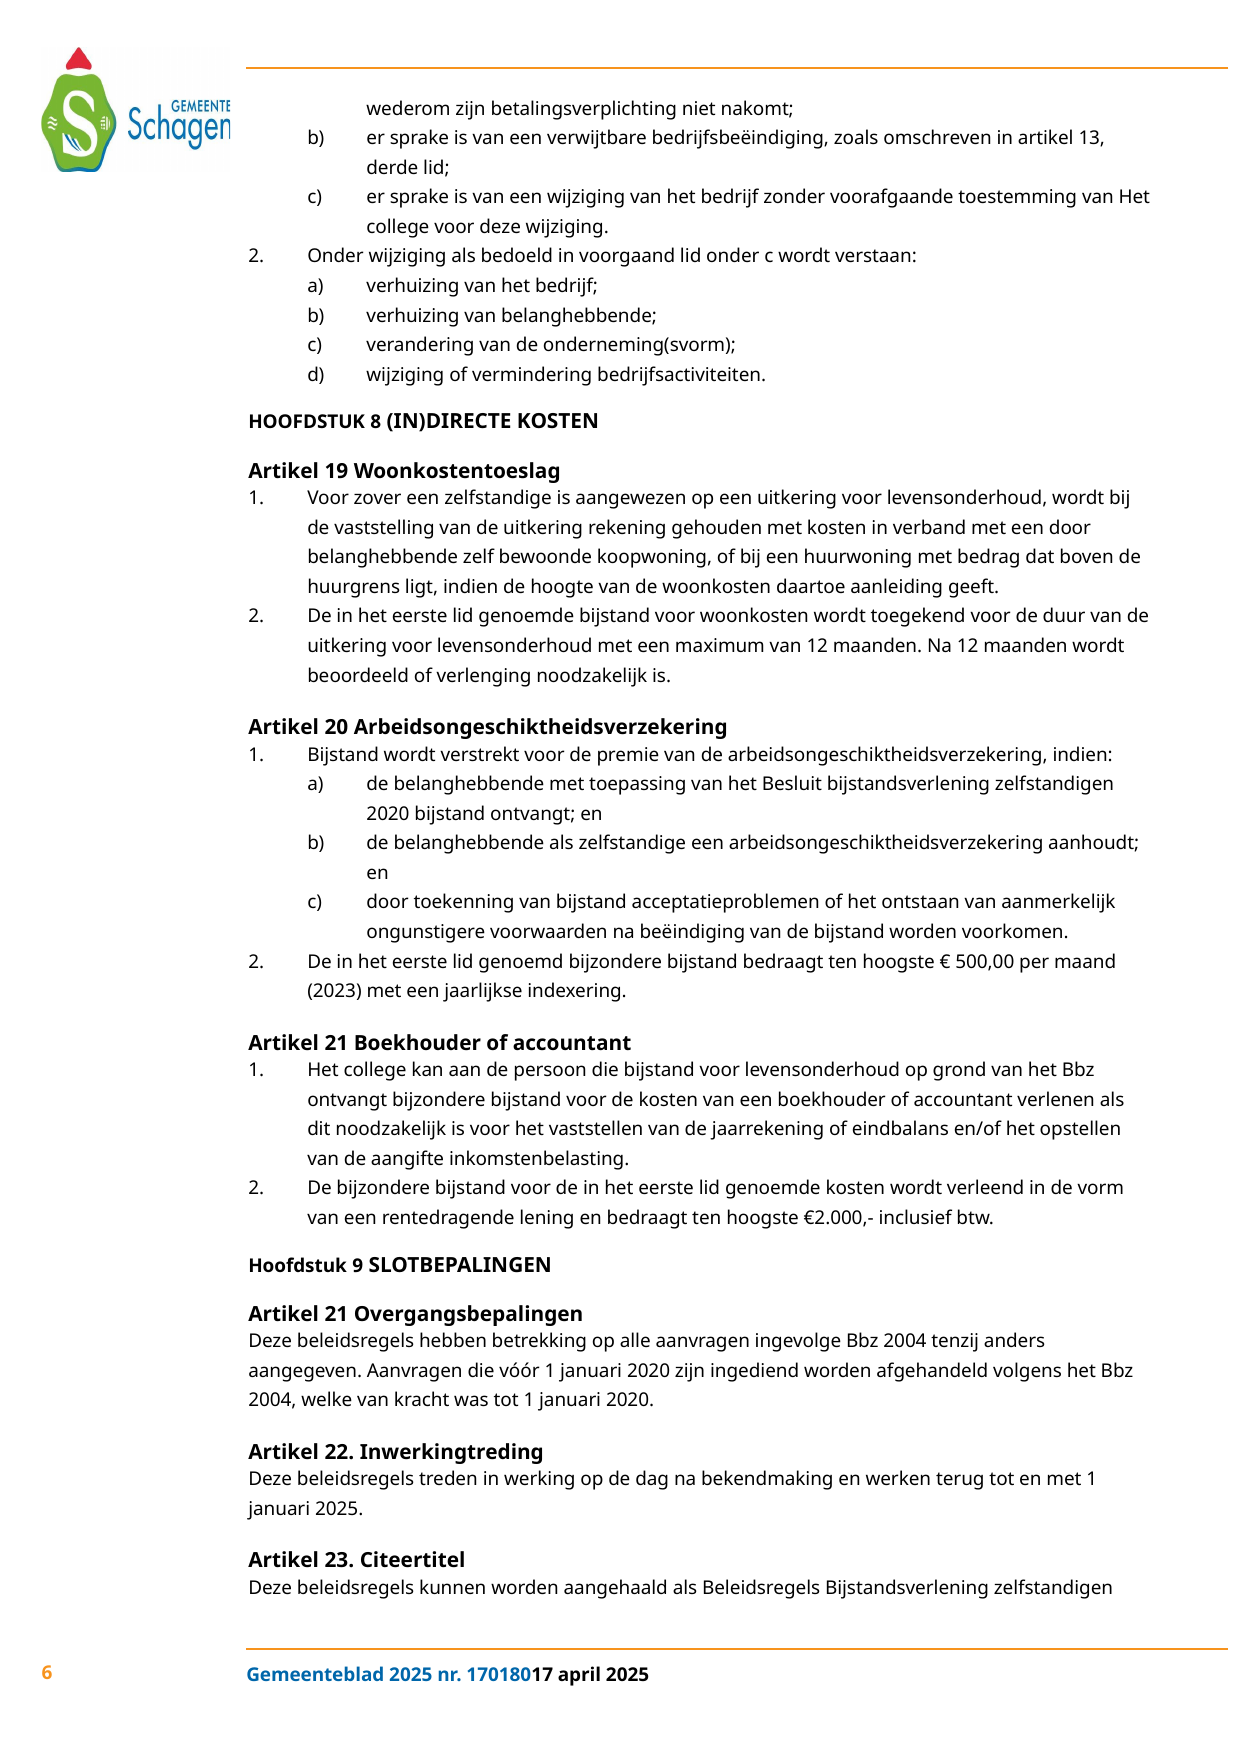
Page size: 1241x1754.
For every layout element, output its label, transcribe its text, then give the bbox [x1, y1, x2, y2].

text Deze beleidsregels hebben betrekking op alle aanvragen ingevolge Bbz 2004 tenzij anders aangegeven. Aanvragen die vóór 1 januari 2020 zijn ingediend worden afgehandeld volgens het Bbz 2004, welke van kracht was tot 1 januari 2020. [248, 1327, 1152, 1412]
list wederom zijn betalingsverplichting niet nakomt; [307, 95, 1152, 121]
list verandering van de onderneming(svorm); [307, 331, 1152, 357]
list verhuizing van belanghebbende; [307, 302, 1152, 328]
list verhuizing van het bedrijf; [307, 272, 1152, 298]
picture [41, 47, 231, 172]
list de belanghebbende met toepassing van het Besluit bijstandsverlening zelfstandigen 2020 bijstand ontvangt; en [307, 770, 1152, 826]
list De bijzondere bijstand voor de in het eerste lid genoemde kosten wordt verleend in de vorm van een rentedragende lening en bedraagt ten hoogste €2.000,- inclusief btw. [248, 1174, 1152, 1230]
list Het college kan aan de persoon die bijstand voor levensonderhoud op grond van het Bbz ontvangt bijzondere bijstand voor de kosten van een boekhouder of accountant verlenen als dit noodzakelijk is voor het vaststellen van de jaarrekening of eindbalans en/of het opstellen van de aangifte inkomstenbelasting. [248, 1056, 1152, 1171]
list De in het eerste lid genoemd bijzondere bijstand bedraagt ten hoogste € 500,00 per maand (2023) met een jaarlijkse indexering. [248, 948, 1152, 1003]
list Voor zover een zelfstandige is aangewezen op een uitkering voor levensonderhoud, wordt bij de vaststelling van de uitkering rekening gehouden met kosten in verband met een door belanghebbende zelf bewoonde koopwoning, of bij een huurwoning met bedrag dat boven de huurgrens ligt, indien de hoogte van de woonkosten daartoe aanleiding geeft. [248, 484, 1152, 599]
text Artikel 21 Overgangsbepalingen [248, 1299, 1152, 1327]
list wijziging of vermindering bedrijfsactiviteiten. [307, 361, 1152, 387]
text Hoofdstuk 9 SLOTBEPALINGEN [248, 1250, 1152, 1278]
text Artikel 19 Woonkostentoeslag [248, 456, 1152, 484]
text HOOFDSTUK 8 (IN)DIRECTE KOSTEN [248, 407, 1152, 435]
text Artikel 20 Arbeidsongeschiktheidsverzekering [248, 712, 1152, 741]
list Onder wijziging als bedoeld in voorgaand lid onder c wordt verstaan: [248, 243, 1152, 268]
text Artikel 22. Inwerkingtreding [248, 1437, 1152, 1466]
text Artikel 23. Citeertitel [248, 1546, 1152, 1574]
list de belanghebbende als zelfstandige een arbeidsongeschiktheidsverzekering aanhoudt; en [307, 829, 1152, 885]
text Deze beleidsregels treden in werking op de dag na bekendmaking en werken terug tot en met 1 januari 2025. [248, 1466, 1152, 1521]
text Deze beleidsregels kunnen worden aangehaald als Beleidsregels Bijstandsverlening zelfstandigen [248, 1574, 1152, 1600]
list De in het eerste lid genoemde bijstand voor woonkosten wordt toegekend voor de duur van de uitkering voor levensonderhoud met een maximum van 12 maanden. Na 12 maanden wordt beoordeeld of verlenging noodzakelijk is. [248, 603, 1152, 688]
text Artikel 21 Boekhouder of accountant [248, 1028, 1152, 1056]
list door toekenning van bijstand acceptatieproblemen of het ontstaan van aanmerkelijk ongunstigere voorwaarden na beëindiging van de bijstand worden voorkomen. [307, 889, 1152, 944]
list Bijstand wordt verstrekt voor de premie van de arbeidsongeschiktheidsverzekering, indien: [248, 741, 1152, 766]
list er sprake is van een wijziging van het bedrijf zonder voorafgaande toestemming van Het college voor deze wijziging. [307, 183, 1152, 239]
list er sprake is van een verwijtbare bedrijfsbeëindiging, zoals omschreven in artikel 13, derde lid; [307, 124, 1152, 180]
